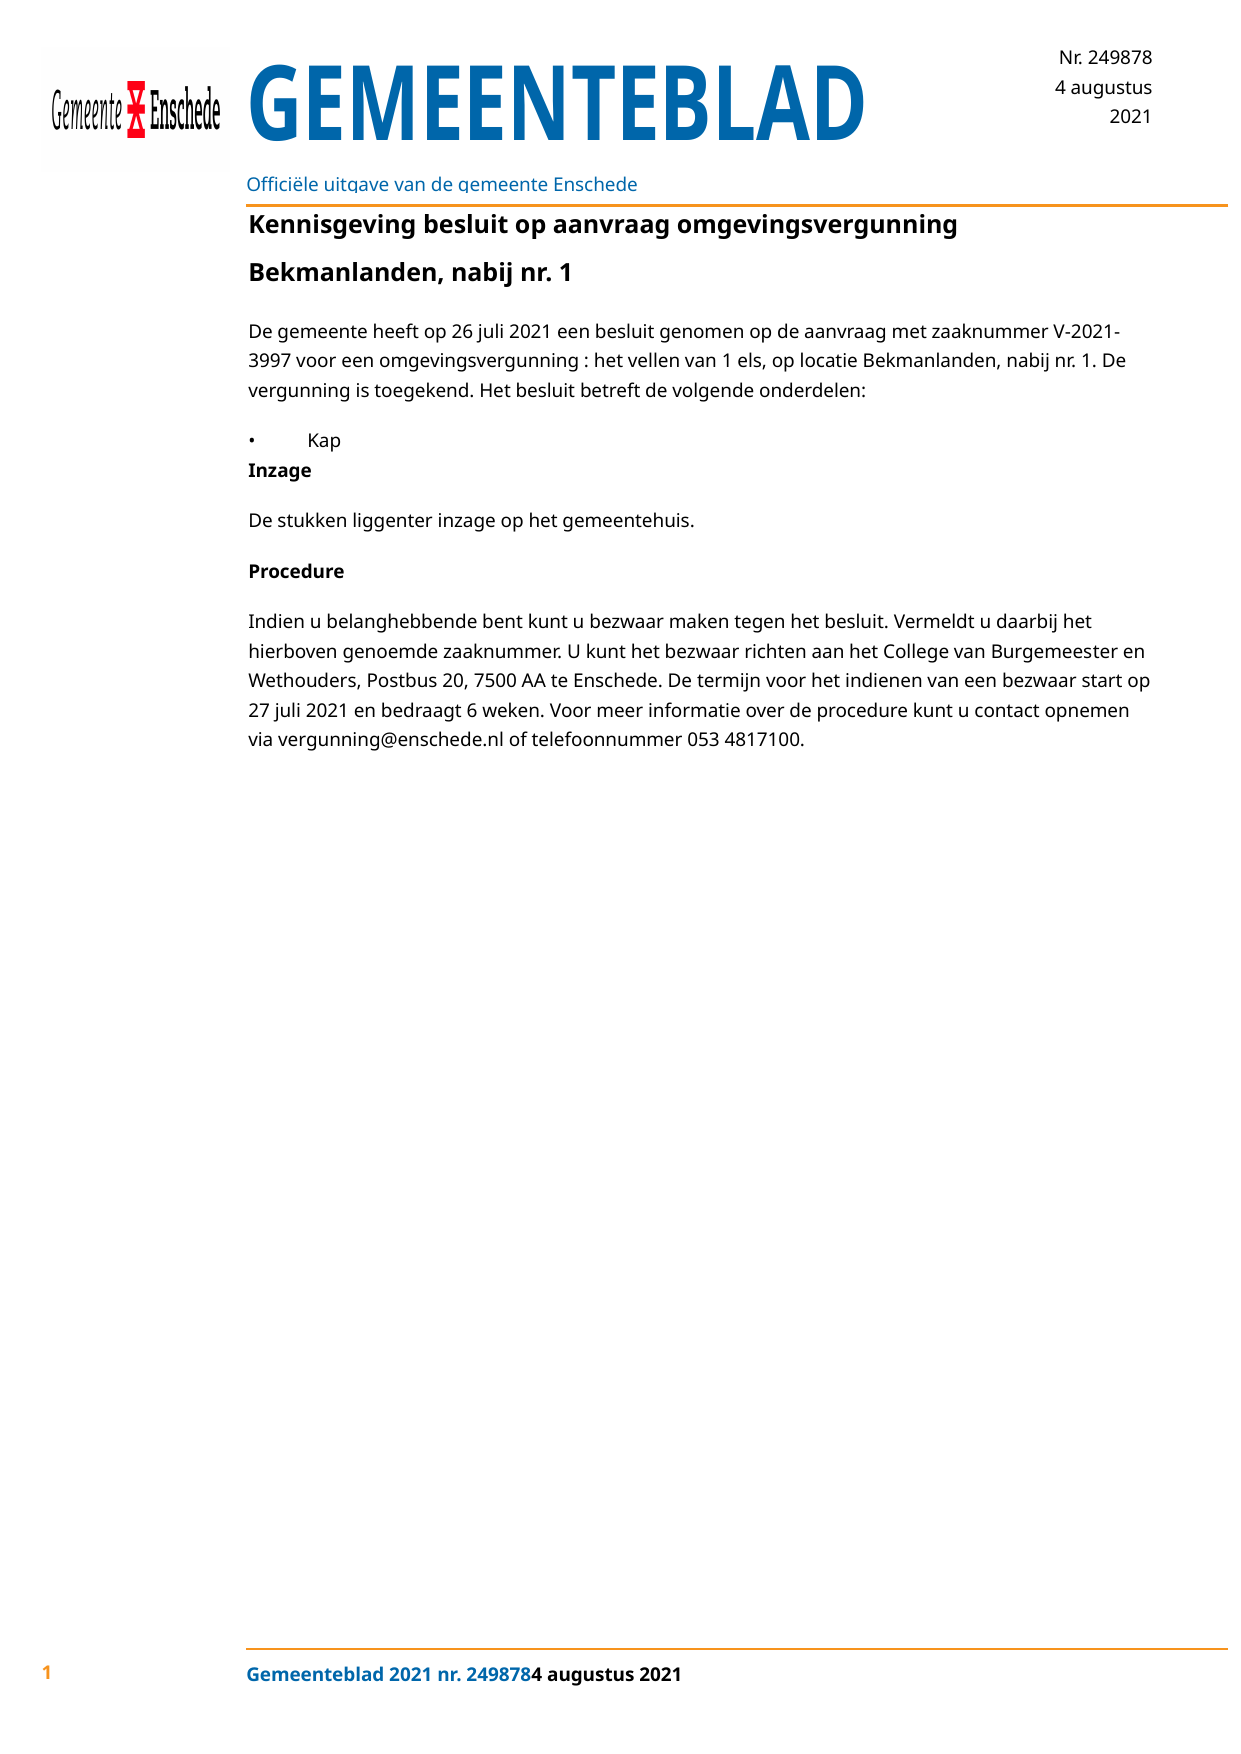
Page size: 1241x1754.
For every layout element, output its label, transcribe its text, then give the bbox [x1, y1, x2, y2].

picture [41, 47, 231, 172]
text De gemeente heeft op 26 juli 2021 een besluit genomen op de aanvraag met zaaknummer V-2021-3997 voor een omgevingsvergunning : het vellen van 1 els, op locatie Bekmanlanden, nabij nr. 1. De vergunning is toegekend. Het besluit betreft de volgende onderdelen: [248, 318, 1152, 403]
text Kennisgeving besluit op aanvraag omgevingsvergunning Bekmanlanden, nabij nr. 1 [248, 207, 1152, 288]
text Indien u belanghebbende bent kunt u bezwaar maken tegen het besluit. Vermeldt u daarbij het hierboven genoemde zaaknummer. U kunt het bezwaar richten aan het College van Burgemees­ter en Wethouders, Postbus 20, 7500 AA te Enschede. De termijn voor het indienen van een bezwaar start op 27 juli 2021 en bedraagt 6 weken. Voor meer informatie over de procedure kunt u contact opnemen via vergunning@enschede.nl of telefoonnummer 053 4817100. [248, 608, 1152, 752]
text Inzage [248, 457, 1152, 483]
text Procedure [248, 558, 1152, 584]
list Kap [248, 427, 1152, 453]
text De stukken liggenter inzage op het gemeentehuis. [248, 507, 1152, 533]
